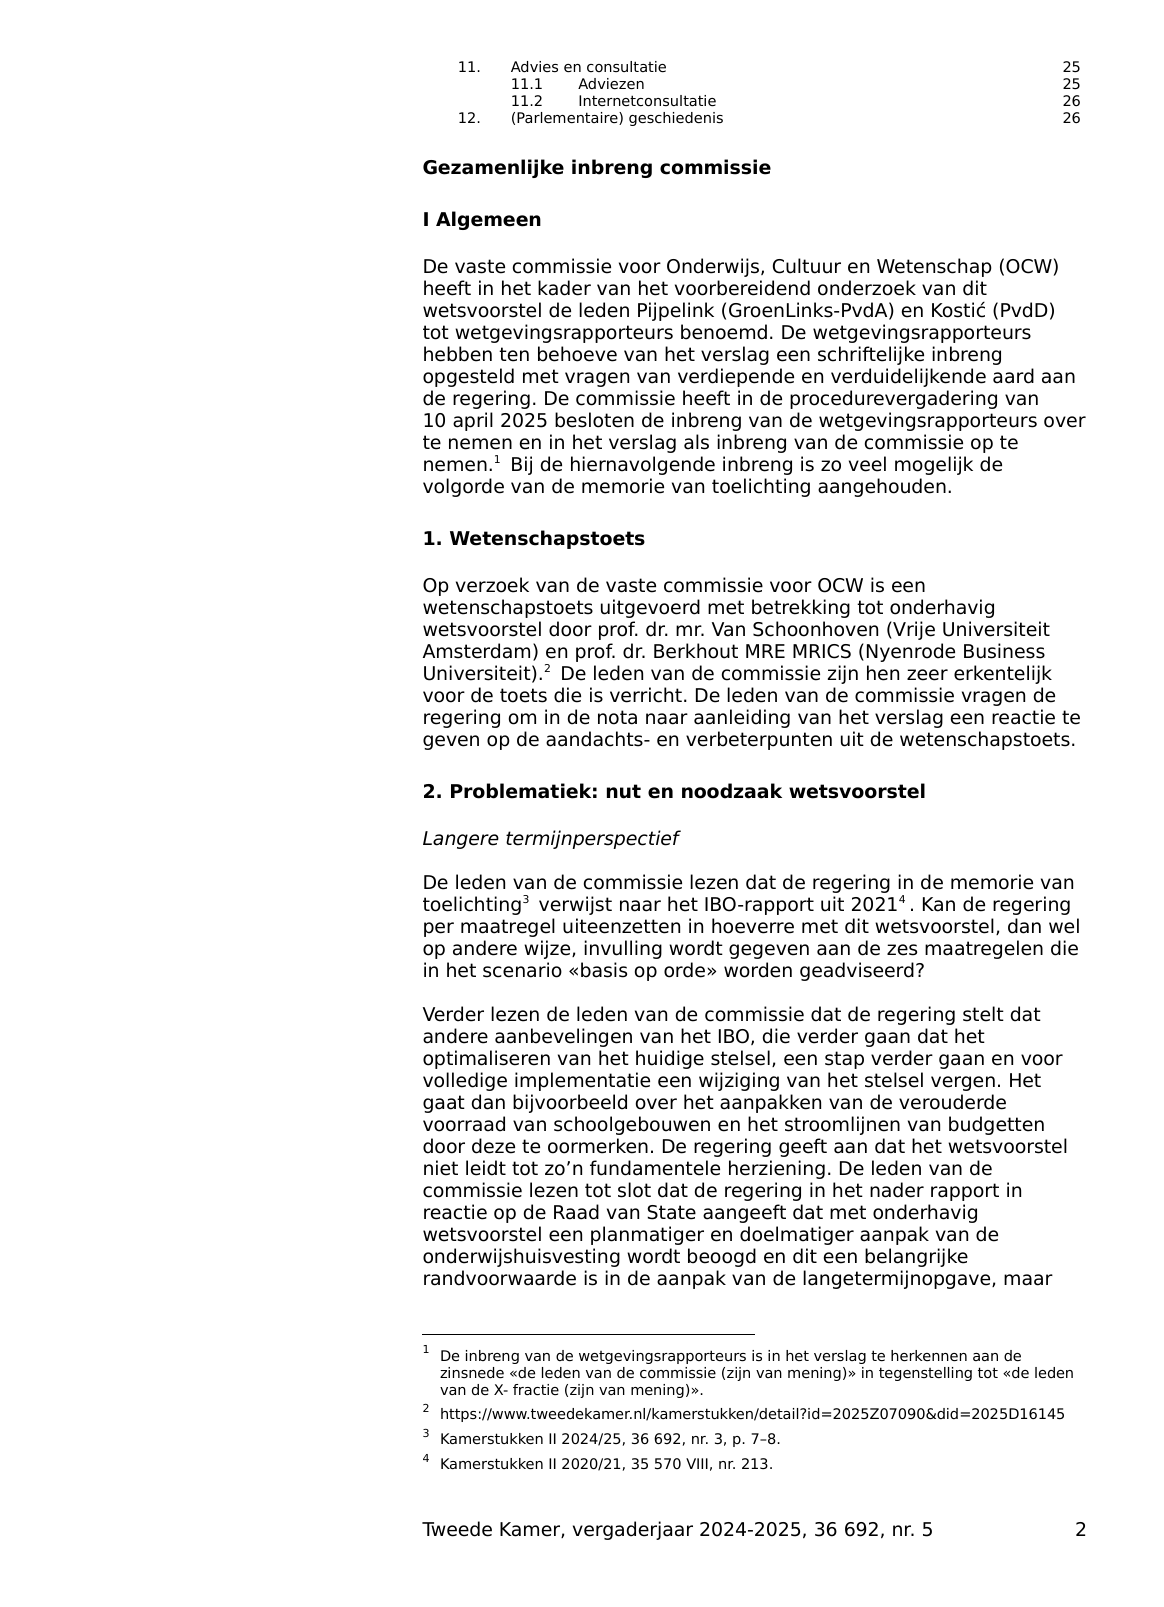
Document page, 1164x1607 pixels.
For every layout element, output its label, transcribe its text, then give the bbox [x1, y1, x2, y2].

table_cell [422, 110, 452, 127]
table_cell Advies en consultatie [505, 59, 1028, 76]
text Verder lezen de leden van de commissie dat de regering stelt dat andere aanbevelingen van het IBO, die verder gaan dat het optimaliseren van het huidige stelsel, een stap verder gaan en voor volledige implementatie een wijziging van het stelsel vergen. Het gaat dan bijvoorbeeld over het aanpakken van de verouderde voorraad van schoolgebouwen en het stroomlijnen van budgetten door deze te oormerken. De regering geeft aan dat het wetsvoorstel niet leidt tot zo’n fundamentele herziening. De leden van de commissie lezen tot slot dat de regering in het nader rapport in reactie op de Raad van State aangeeft dat met onderhavig wetsvoorstel een planmatiger en doelmatiger aanpak van de onderwijshuisvesting wordt beoogd en dit een belangrijke randvoorwaarde is in de aanpak van de langetermijnopgave, maar [422, 1004, 1087, 1289]
table_cell 26 [1028, 93, 1087, 110]
table_cell 11. [452, 59, 504, 76]
text https://www.tweedekamer.nl/kamerstukken/detail?id=2025Z07090&did=2025D16145 [422, 1402, 1087, 1424]
table_cell 26 [1028, 110, 1087, 127]
table_cell [422, 93, 452, 110]
subtitle 2. Problematiek: nut en noodzaak wetsvoorstel [422, 781, 1087, 802]
table_cell (Parlementaire) geschiedenis [505, 110, 1028, 127]
table_cell [422, 76, 452, 93]
table_cell 11.1 [505, 76, 572, 93]
table_cell [452, 93, 504, 110]
text Kamerstukken II 2024/25, 36 692, nr. 3, p. 7–8. [422, 1427, 1087, 1449]
table_cell 11.2 [505, 93, 572, 110]
text Op verzoek van de vaste commissie voor OCW is een wetenschapstoets uitgevoerd met betrekking tot onderhavig wetsvoorstel door prof. dr. mr. Van Schoonhoven (Vrije Universiteit Amsterdam) en prof. dr. Berkhout MRE MRICS (Nyenrode Business Universiteit). De leden van de commissie zijn hen zeer erkentelijk voor de toets die is verricht. De leden van de commissie vragen de regering om in de nota naar aanleiding van het verslag een reactie te geven op de aandachts- en verbeterpunten uit de wetenschapstoets. [422, 575, 1087, 751]
table_cell 25 [1028, 59, 1087, 76]
subtitle Gezamenlijke inbreng commissie [422, 157, 1087, 179]
text Kamerstukken II 2020/21, 35 570 VIII, nr. 213. [422, 1452, 1087, 1474]
table_cell [452, 76, 504, 93]
text De inbreng van de wetgevingsrapporteurs is in het verslag te herkennen aan de zinsnede «de leden van de commissie (zijn van mening)» in tegenstelling tot «de leden van de X- fractie (zijn van mening)». [422, 1343, 1087, 1399]
table_cell Internetconsultatie [572, 93, 1028, 110]
subtitle 1. Wetenschapstoets [422, 528, 1087, 550]
subtitle I Algemeen [422, 209, 1087, 231]
text De leden van de commissie lezen dat de regering in de memorie van toelichting verwijst naar het IBO-rapport uit 2021. Kan de regering per maatregel uiteenzetten in hoeverre met dit wetsvoorstel, dan wel op andere wijze, invulling wordt gegeven aan de zes maatregelen die in het scenario «basis op orde» worden geadviseerd? [422, 872, 1087, 982]
table_cell Adviezen [572, 76, 1028, 93]
text De vaste commissie voor Onderwijs, Cultuur en Wetenschap (OCW) heeft in het kader van het voorbereidend onderzoek van dit wetsvoorstel de leden Pijpelink (GroenLinks-PvdA) en Kostić (PvdD) tot wetgevingsrapporteurs benoemd. De wetgevingsrapporteurs hebben ten behoeve van het verslag een schriftelijke inbreng opgesteld met vragen van verdiepende en verduidelijkende aard aan de regering. De commissie heeft in de procedurevergadering van 10 april 2025 besloten de inbreng van de wetgevingsrapporteurs over te nemen en in het verslag als inbreng van de commissie op te nemen. Bij de hiernavolgende inbreng is zo veel mogelijk de volgorde van de memorie van toelichting aangehouden. [422, 256, 1087, 498]
table_cell 25 [1028, 76, 1087, 93]
subtitle Langere termijnperspectief [422, 827, 1087, 849]
table_cell 12. [452, 110, 504, 127]
table_cell [422, 59, 452, 76]
